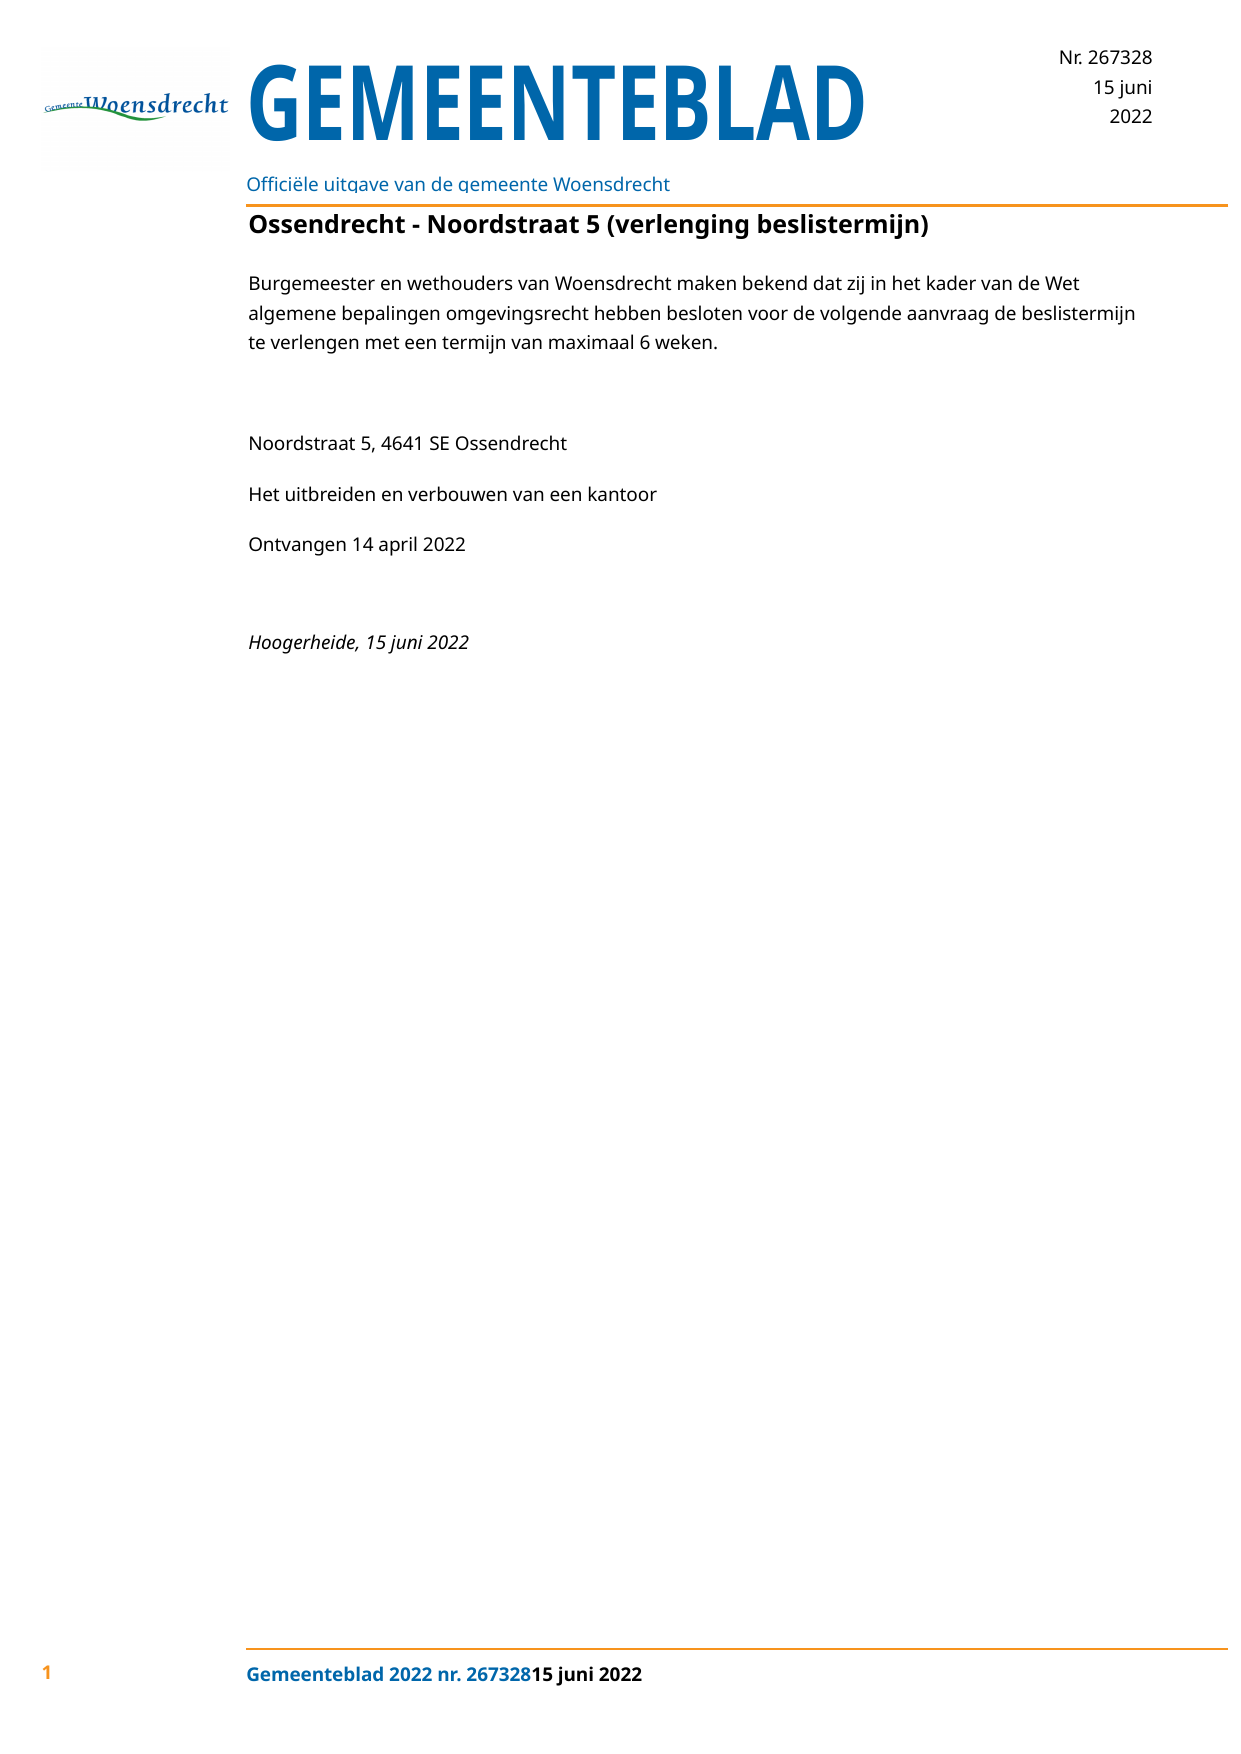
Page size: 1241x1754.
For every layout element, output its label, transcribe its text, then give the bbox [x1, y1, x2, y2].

text Ontvangen 14 april 2022 [248, 531, 1152, 557]
text Ossendrecht - Noordstraat 5 (verlenging beslistermijn) [248, 207, 1152, 241]
text Noordstraat 5, 4641 SE Ossendrecht [248, 430, 1152, 456]
text Het uitbreiden en verbouwen van een kantoor [248, 481, 1152, 506]
text Burgemeester en wethouders van Woensdrecht maken bekend dat zij in het kader van de Wet algemene bepalingen omgevingsrecht hebben besloten voor de volgende aanvraag de beslistermijn te verlengen met een termijn van maximaal 6 weken. [248, 270, 1152, 355]
text Hoogerheide, 15 juni 2022 [248, 629, 1152, 655]
picture [41, 47, 231, 172]
